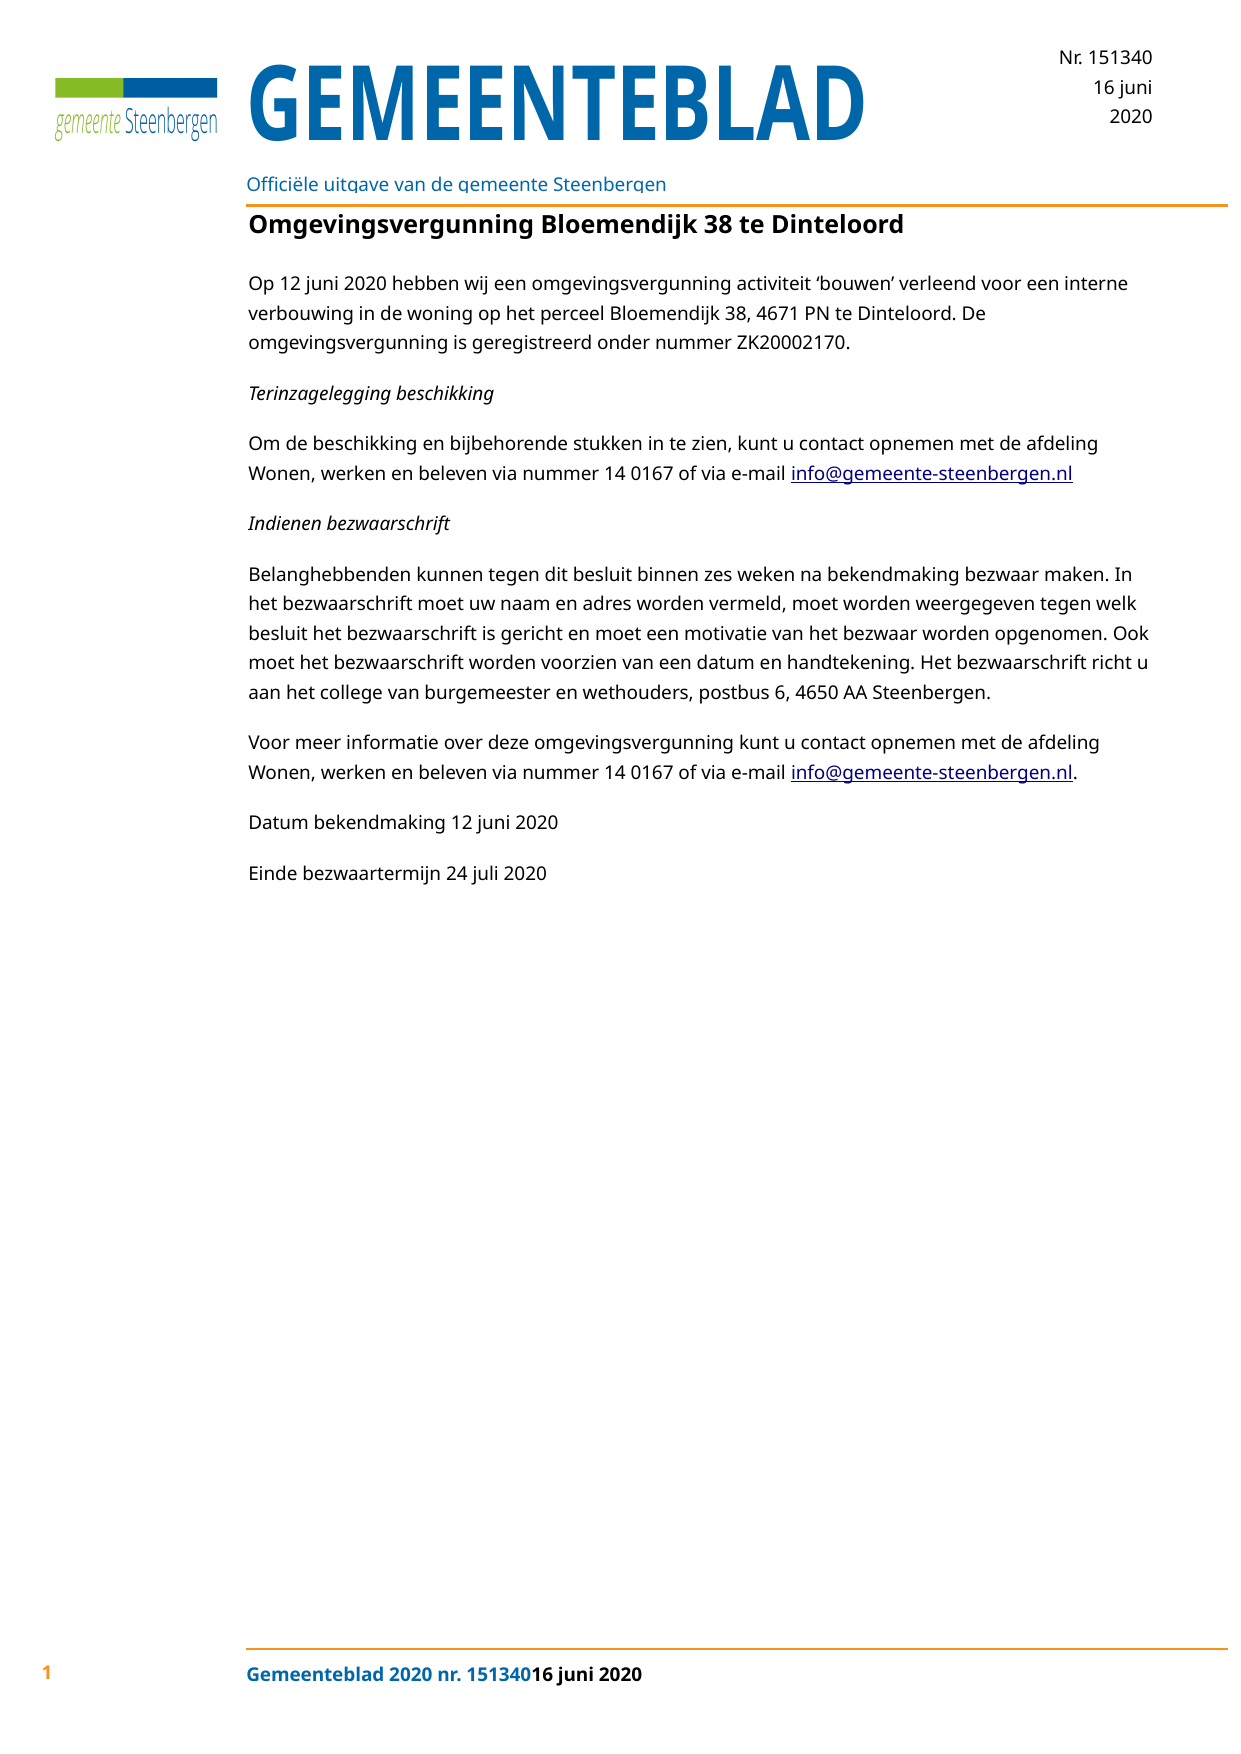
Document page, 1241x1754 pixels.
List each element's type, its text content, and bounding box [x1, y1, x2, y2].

text Om de beschikking en bijbehorende stukken in te zien, kunt u contact opnemen met de afdeling Wonen, werken en beleven via nummer 14 0167 of via e-mail info@gemeente-steenbergen.nl [248, 430, 1152, 486]
text Voor meer informatie over deze omgevingsvergunning kunt u contact opnemen met de afdeling Wonen, werken en beleven via nummer 14 0167 of via e-mail info@gemeente-steenbergen.nl. [248, 729, 1152, 785]
text Omgevingsvergunning Bloemendijk 38 te Dinteloord [248, 207, 1152, 241]
text Op 12 juni 2020 hebben wij een omgevingsvergunning activiteit ‘bouwen’ verleend voor een interne verbouwing in de woning op het perceel Bloemendijk 38, 4671 PN te Dinteloord. De omgevingsvergunning is geregistreerd onder nummer ZK20002170. [248, 270, 1152, 355]
text Einde bezwaartermijn 24 juli 2020 [248, 860, 1152, 886]
text Belanghebbenden kunnen tegen dit besluit binnen zes weken na bekendmaking bezwaar maken. In het bezwaarschrift moet uw naam en adres worden vermeld, moet worden weergegeven tegen welk besluit het bezwaarschrift is gericht en moet een motivatie van het bezwaar worden opgenomen. Ook moet het bezwaarschrift worden voorzien van een datum en handtekening. Het bezwaarschrift richt u aan het college van burgemeester en wethouders, postbus 6, 4650 AA Steenbergen. [248, 561, 1152, 705]
text Indienen bezwaarschrift [248, 510, 1152, 536]
picture [41, 47, 231, 172]
text Terinzagelegging beschikking [248, 380, 1152, 406]
text Datum bekendmaking 12 juni 2020 [248, 809, 1152, 835]
